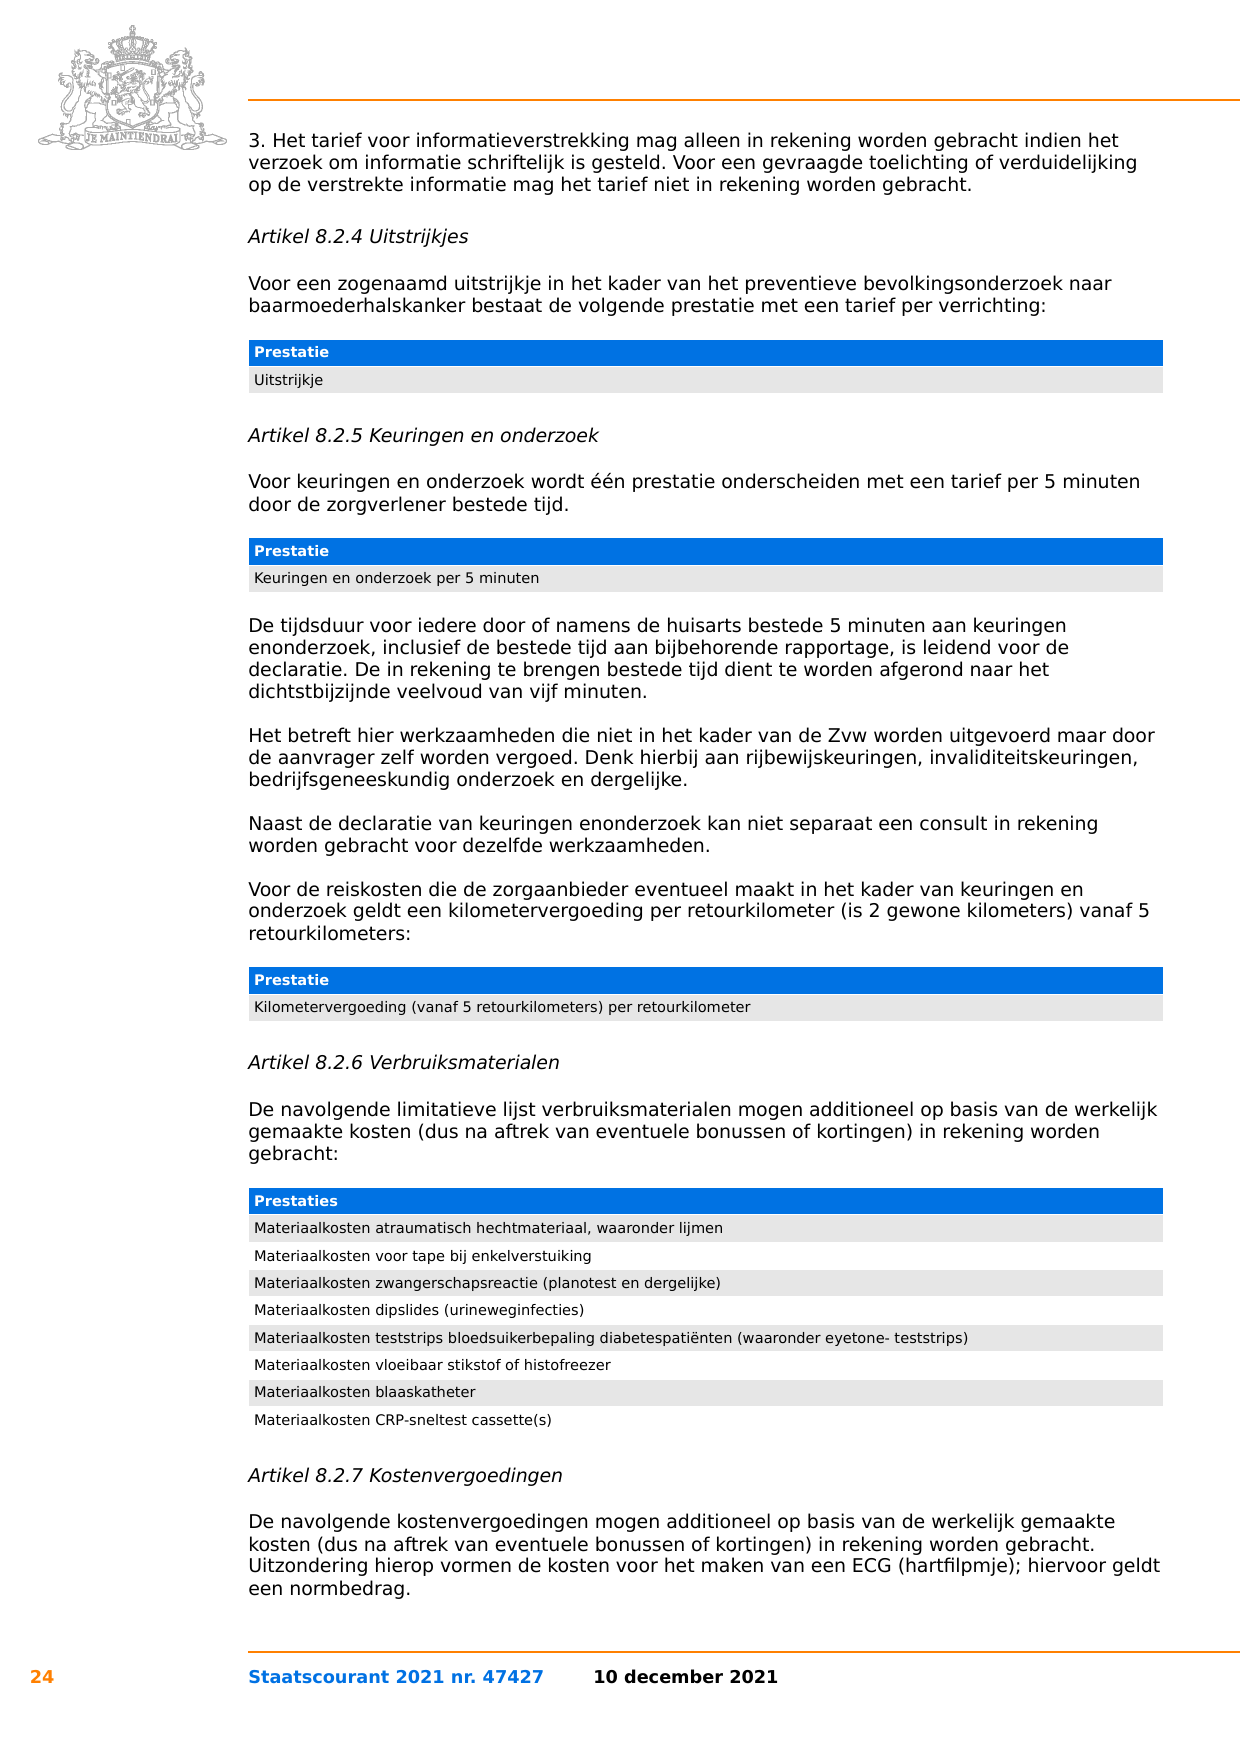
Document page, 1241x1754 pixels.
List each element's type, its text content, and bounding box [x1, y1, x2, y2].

picture [38, 25, 227, 150]
table_header Prestatie [249, 967, 1163, 994]
table_cell Materiaalkosten dipslides (urineweginfecties) [249, 1298, 1163, 1324]
text Naast de declaratie van keuringen enonderzoek kan niet separaat een consult in rekening worden gebracht voor dezelfde werkzaamheden. [248, 813, 1163, 857]
subtitle Artikel 8.2.4 Uitstrijkjes [248, 226, 1163, 248]
text Voor keuringen en onderzoek wordt één prestatie onderscheiden met een tarief per 5 minuten door de zorgverlener bestede tijd. [248, 471, 1163, 515]
text 3. Het tarief voor informatieverstrekking mag alleen in rekening worden gebracht indien het verzoek om informatie schriftelijk is gesteld. Voor een gevraagde toelichting of verduidelijking op de verstrekte informatie mag het tarief niet in rekening worden gebracht. [248, 130, 1163, 196]
table_cell Uitstrijkje [249, 367, 1163, 393]
text Voor de reiskosten die de zorgaanbieder eventueel maakt in het kader van keuringen en onderzoek geldt een kilometervergoeding per retourkilometer (is 2 gewone kilometers) vanaf 5 retourkilometers: [248, 878, 1163, 944]
subtitle Artikel 8.2.6 Verbruiksmaterialen [248, 1052, 1163, 1074]
table_cell Materiaalkosten CRP-sneltest cassette(s) [249, 1407, 1163, 1433]
subtitle Artikel 8.2.7 Kostenvergoedingen [248, 1464, 1163, 1486]
table_cell Keuringen en onderzoek per 5 minuten [249, 566, 1163, 592]
table_cell Materiaalkosten blaaskatheter [249, 1380, 1163, 1406]
text Het betreft hier werkzaamheden die niet in het kader van de Zvw worden uitgevoerd maar door de aanvrager zelf worden vergoed. Denk hierbij aan rijbewijskeuringen, invaliditeitskeuringen, bedrijfsgeneeskundig onderzoek en dergelijke. [248, 725, 1163, 791]
table_cell Materiaalkosten vloeibaar stikstof of histofreezer [249, 1352, 1163, 1379]
table_header Prestaties [249, 1188, 1163, 1214]
table_cell Materiaalkosten zwangerschapsreactie (planotest en dergelijke) [249, 1270, 1163, 1296]
table_header Prestatie [249, 340, 1163, 366]
text Voor een zogenaamd uitstrijkje in het kader van het preventieve bevolkingsonderzoek naar baarmoederhalskanker bestaat de volgende prestatie met een tarief per verrichting: [248, 273, 1163, 317]
text De navolgende kostenvergoedingen mogen additioneel op basis van de werkelijk gemaakte kosten (dus na aftrek van eventuele bonussen of kortingen) in rekening worden gebracht. Uitzondering hierop vormen de kosten voor het maken van een ECG (hartfilpmje); hiervoor geldt een normbedrag. [248, 1511, 1163, 1599]
table_cell Kilometervergoeding (vanaf 5 retourkilometers) per retourkilometer [249, 995, 1163, 1021]
text De navolgende limitatieve lijst verbruiksmaterialen mogen additioneel op basis van de werkelijk gemaakte kosten (dus na aftrek van eventuele bonussen of kortingen) in rekening worden gebracht: [248, 1099, 1163, 1165]
table_header Prestatie [249, 538, 1163, 565]
table_cell Materiaalkosten voor tape bij enkelverstuiking [249, 1243, 1163, 1269]
table_cell Materiaalkosten teststrips bloedsuikerbepaling diabetespatiënten (waaronder eyetone- teststrips) [249, 1325, 1163, 1351]
text De tijdsduur voor iedere door of namens de huisarts bestede 5 minuten aan keuringen enonderzoek, inclusief de bestede tijd aan bijbehorende rapportage, is leidend voor de declaratie. De in rekening te brengen bestede tijd dient te worden afgerond naar het dichtstbijzijnde veelvoud van vijf minuten. [248, 615, 1163, 703]
table_cell Materiaalkosten atraumatisch hechtmateriaal, waaronder lijmen [249, 1215, 1163, 1242]
subtitle Artikel 8.2.5 Keuringen en onderzoek [248, 424, 1163, 446]
